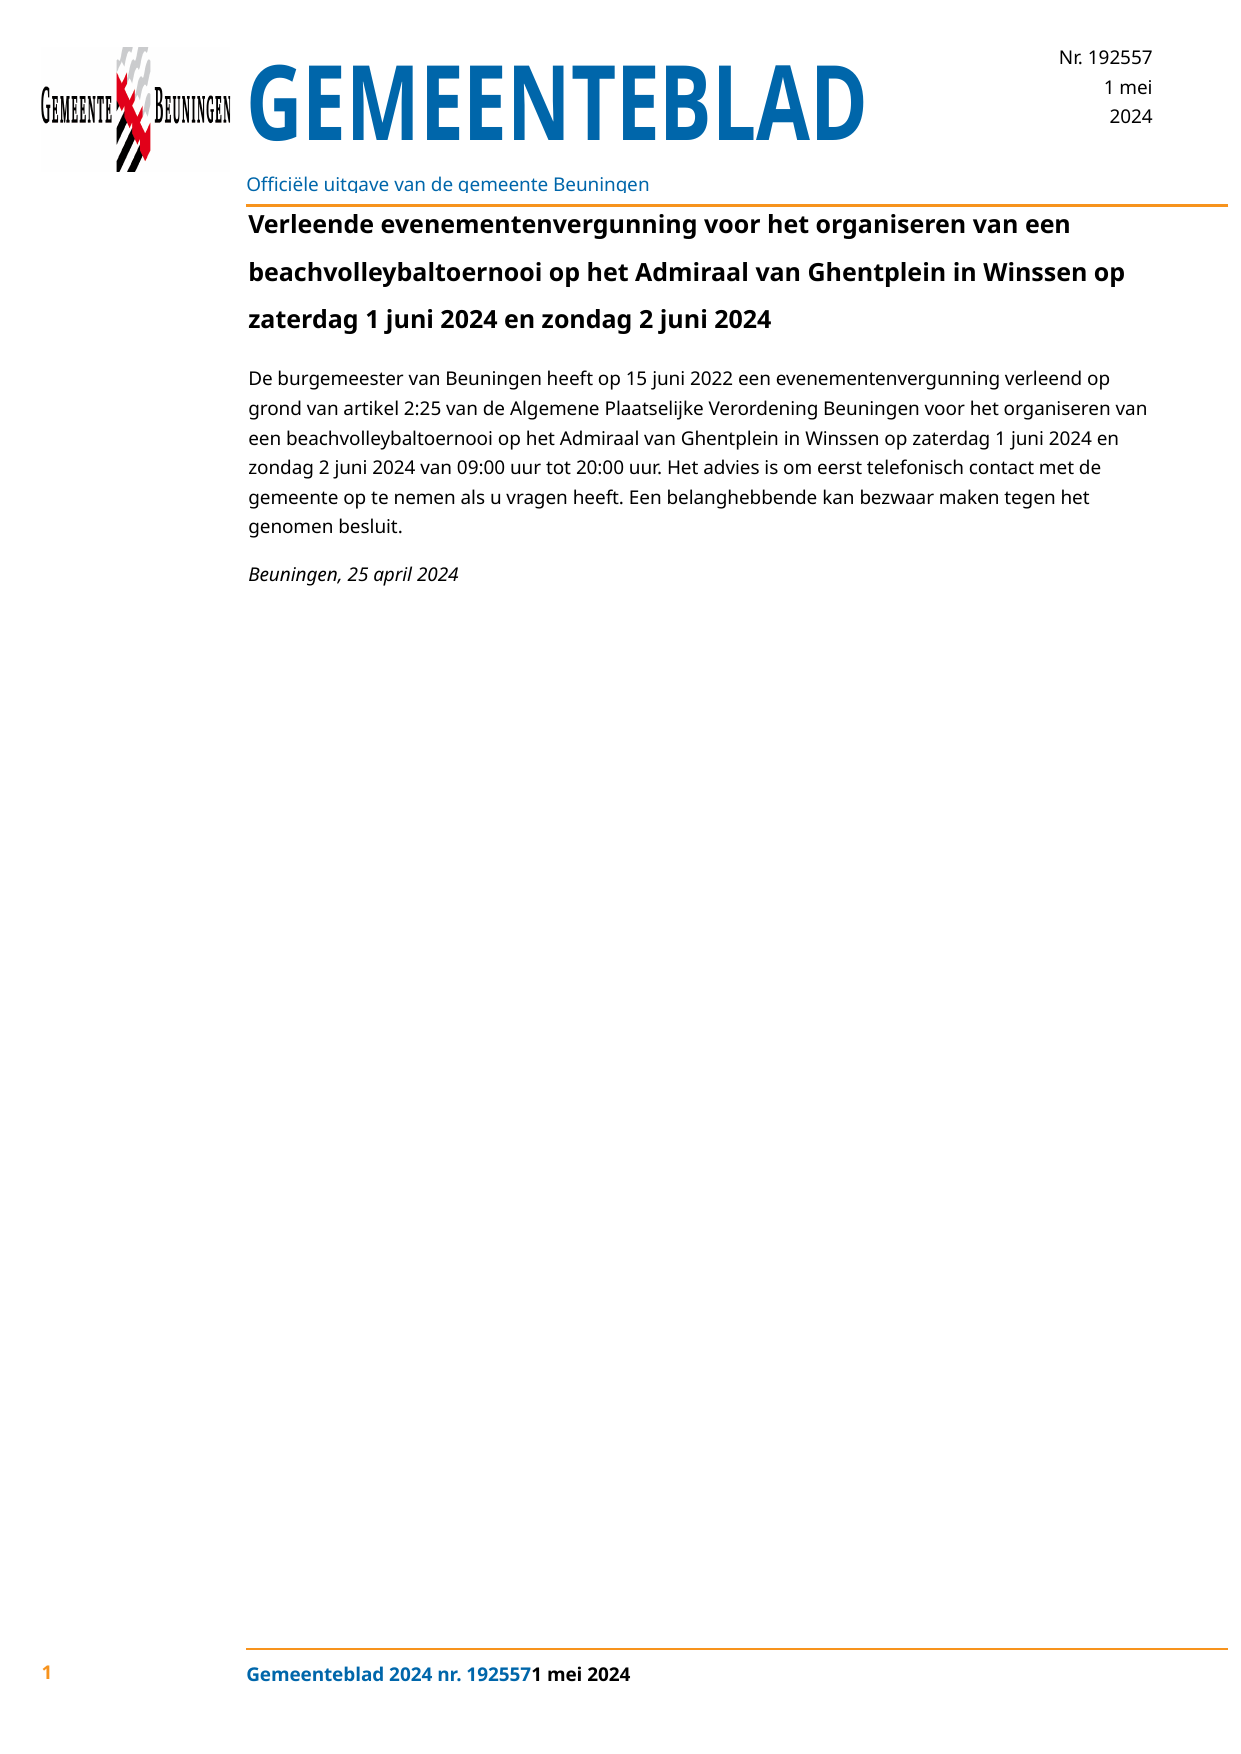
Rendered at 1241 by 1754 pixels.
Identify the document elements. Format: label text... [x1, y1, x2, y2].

text De burgemeester van Beuningen heeft op 15 juni 2022 een evenementenvergunning verleend op grond van artikel 2:25 van de Algemene Plaatselijke Verordening Beuningen voor het organiseren van een beachvolleybaltoernooi op het Admiraal van Ghentplein in Winssen op zaterdag 1 juni 2024 en zondag 2 juni 2024 van 09:00 uur tot 20:00 uur. Het advies is om eerst telefonisch contact met de gemeente op te nemen als u vragen heeft. Een belanghebbende kan bezwaar maken tegen het genomen besluit. [248, 366, 1152, 539]
picture [41, 47, 231, 172]
text Verleende evenementenvergunning voor het organiseren van een beachvolleybaltoernooi op het Admiraal van Ghentplein in Winssen op zaterdag 1 juni 2024 en zondag 2 juni 2024 [248, 207, 1152, 336]
text Beuningen, 25 april 2024 [248, 561, 1152, 587]
